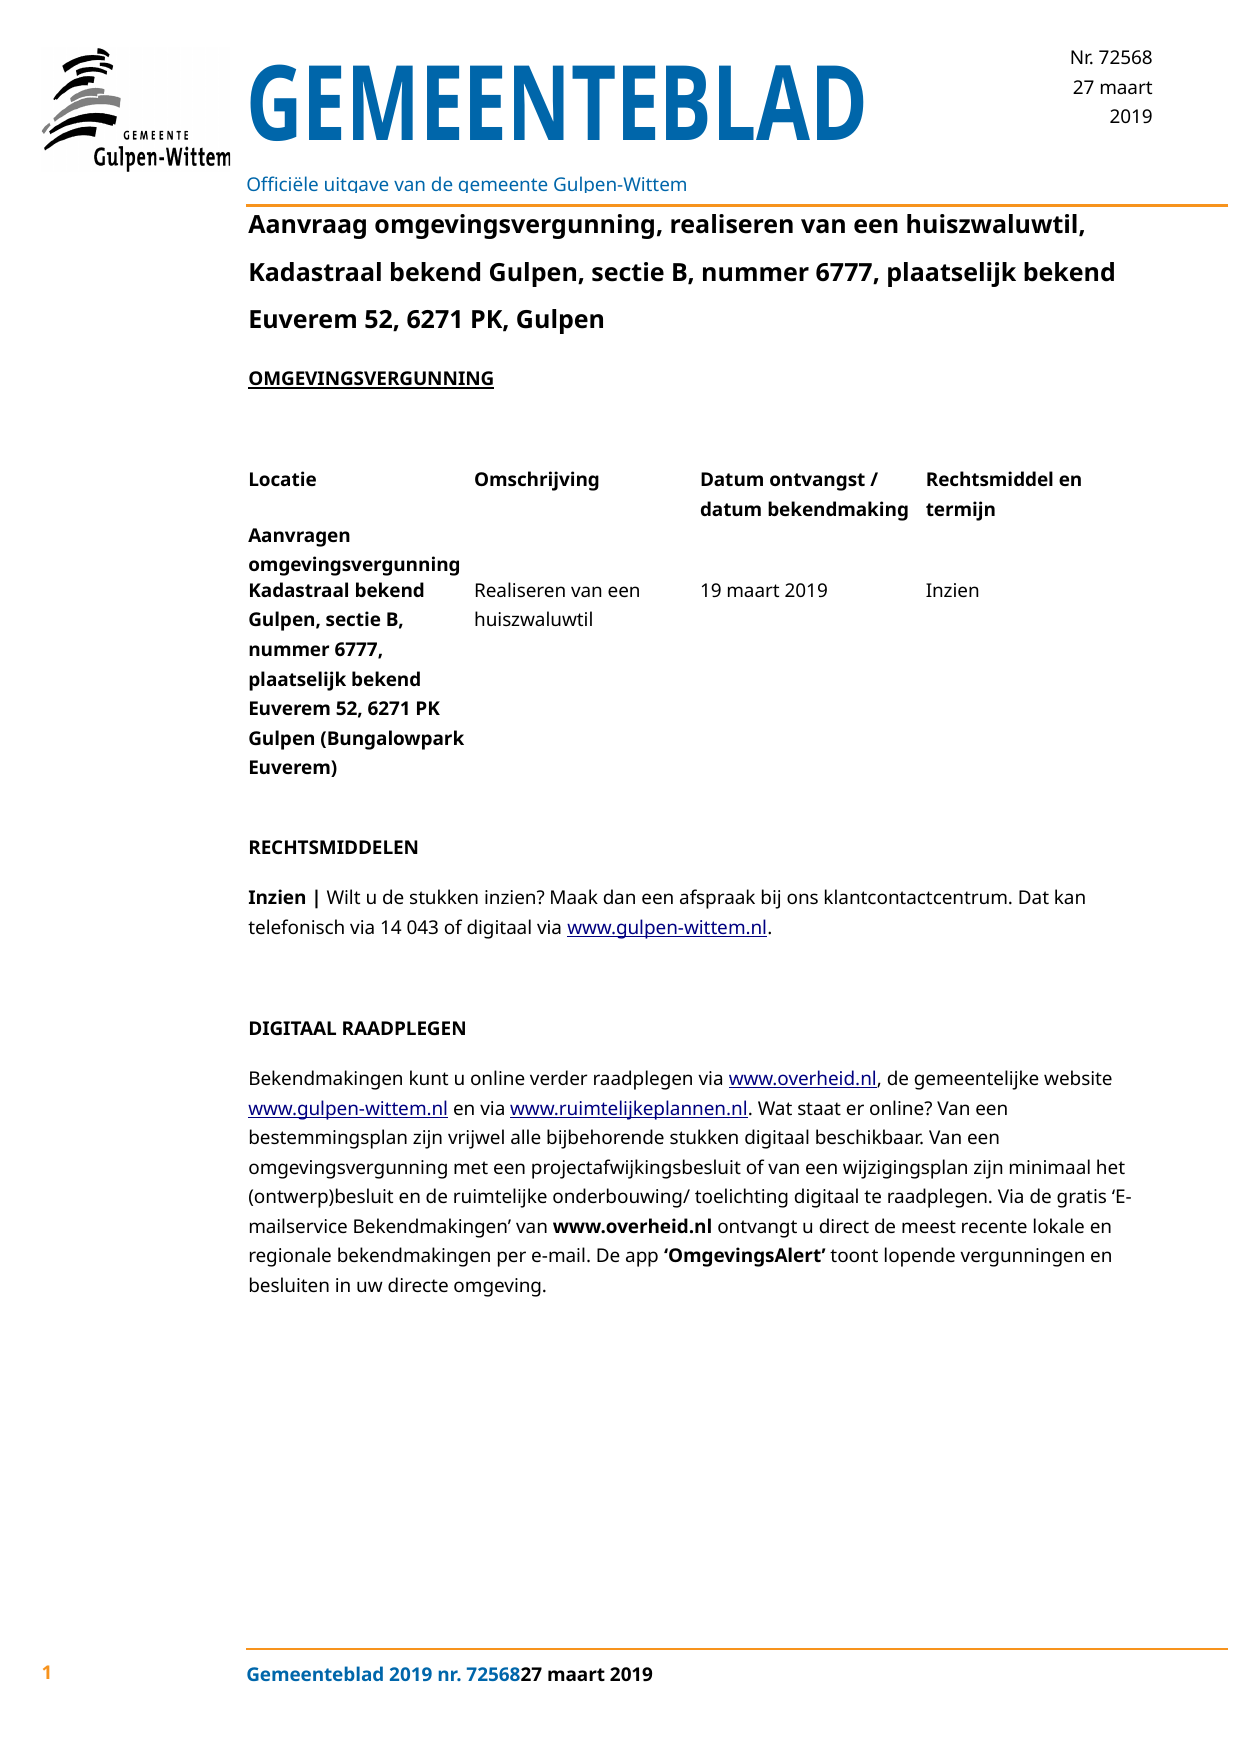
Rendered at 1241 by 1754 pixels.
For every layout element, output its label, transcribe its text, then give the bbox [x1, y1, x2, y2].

table_cell 19 maart 2019 [700, 577, 926, 780]
table_header Rechtsmiddel en termijn [926, 466, 1152, 522]
table_cell Realiseren van een huiszwaluwtil [474, 577, 700, 780]
table_cell Kadastraal bekend Gulpen, sectie B, nummer 6777, plaatselijk bekend Euverem 52, 6271 PK Gulpen (Bungalowpark Euverem) [248, 577, 474, 780]
text Bekendmakingen kunt u online verder raadplegen via www.overheid.nl, de gemeentelijke website www.gulpen-wittem.nl en via www.ruimtelijkeplannen.nl. Wat staat er online? Van een bestemmingsplan zijn vrijwel alle bijbehorende stukken digitaal beschikbaar. Van een omgevingsvergunning met een projectafwijkingsbesluit of van een wijzigingsplan zijn minimaal het (ontwerp)besluit en de ruimtelijke onderbouwing/ toelichting digitaal te raadplegen. Via de gratis ‘E-mailservice Bekendmakingen’ van www.overheid.nl ontvangt u direct de meest recente lokale en regionale bekendmakingen per e-mail. De app ‘OmgevingsAlert’ toont lopende vergunningen en besluiten in uw directe omgeving. [248, 1065, 1152, 1298]
picture [41, 47, 231, 172]
text RECHTSMIDDELEN [248, 834, 1152, 860]
text Inzien | Wilt u de stukken inzien? Maak dan een afspraak bij ons klantcontactcentrum. Dat kan telefonisch via 14 043 of digitaal via www.gulpen-wittem.nl. [248, 884, 1152, 940]
table_cell [700, 522, 926, 577]
text DIGITAAL RAADPLEGEN [248, 1015, 1152, 1041]
table_cell Aanvragen omgevingsvergunning [248, 522, 474, 577]
text Aanvraag omgevingsvergunning, realiseren van een huiszwaluwtil, Kadastraal bekend Gulpen, sectie B, nummer 6777, plaatselijk bekend Euverem 52, 6271 PK, Gulpen [248, 207, 1152, 336]
text OMGEVINGSVERGUNNING [248, 366, 1152, 391]
table_header Datum ontvangst / datum bekendmaking [700, 466, 926, 522]
table_cell [926, 522, 1152, 577]
table_header Omschrijving [474, 466, 700, 522]
table_cell Inzien [926, 577, 1152, 780]
table_cell [474, 522, 700, 577]
table_header Locatie [248, 466, 474, 522]
